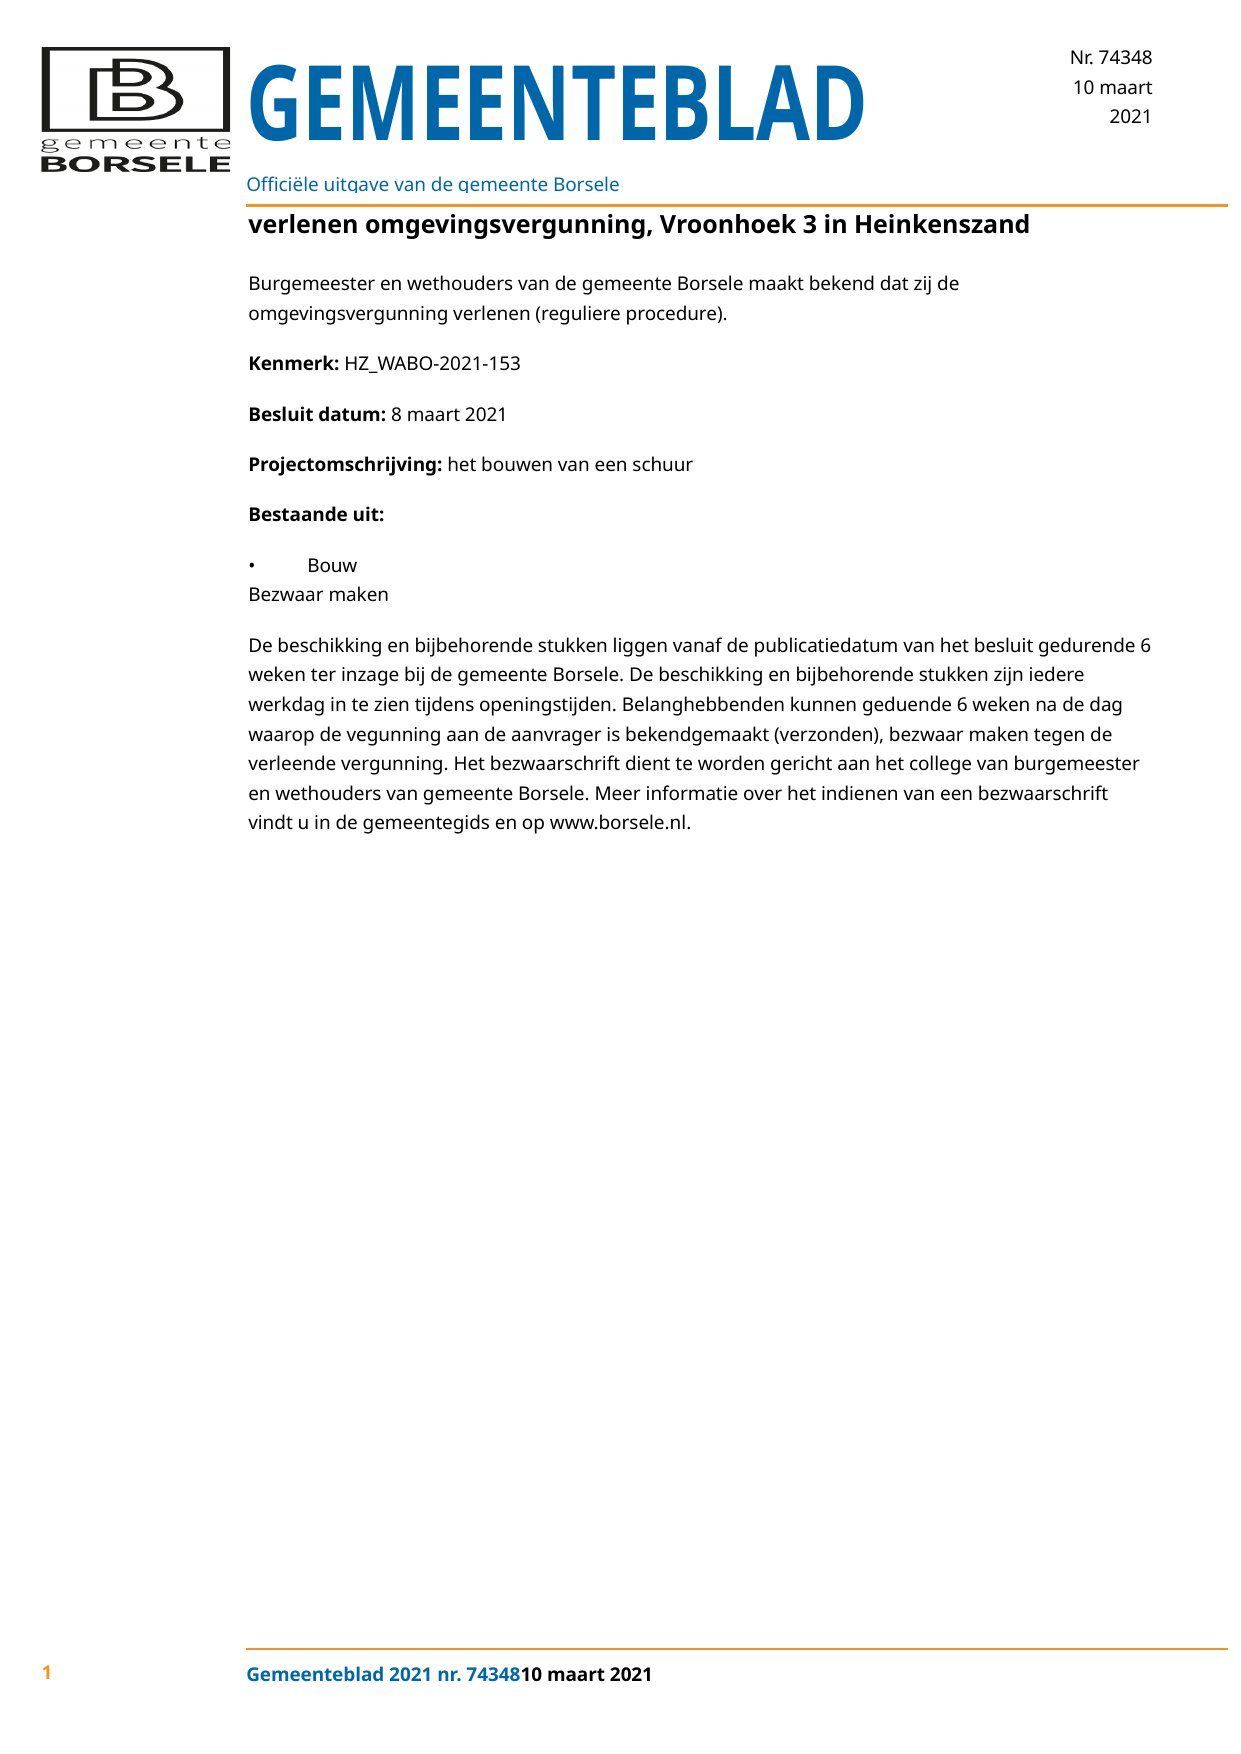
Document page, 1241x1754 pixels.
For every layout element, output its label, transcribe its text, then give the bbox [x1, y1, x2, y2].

picture [41, 47, 231, 172]
text De beschikking en bijbehorende stukken liggen vanaf de publicatiedatum van het besluit gedurende 6 weken ter inzage bij de gemeente Borsele. De beschikking en bijbehorende stukken zijn iedere werkdag in te zien tijdens openingstijden. Belanghebbenden kunnen geduende 6 weken na de dag waarop de vegunning aan de aanvrager is bekendgemaakt (verzonden), bezwaar maken tegen de verleende vergunning. Het bezwaarschrift dient te worden gericht aan het college van burgemeester en wethouders van gemeente Borsele. Meer informatie over het indienen van een bezwaarschrift vindt u in de gemeentegids en op www.borsele.nl. [248, 632, 1152, 835]
text Bestaande uit: [248, 502, 1152, 527]
text verlenen omgevingsvergunning, Vroonhoek 3 in Heinkenszand [248, 207, 1152, 241]
list Bouw [248, 552, 1152, 578]
text Projectomschrijving: het bouwen van een schuur [248, 451, 1152, 477]
text Bezwaar maken [248, 582, 1152, 607]
text Besluit datum: 8 maart 2021 [248, 401, 1152, 426]
text Burgemeester en wethouders van de gemeente Borsele maakt bekend dat zij de omgevingsvergunning verlenen (reguliere procedure). [248, 270, 1152, 326]
text Kenmerk: HZ_WABO-2021-153 [248, 350, 1152, 376]
